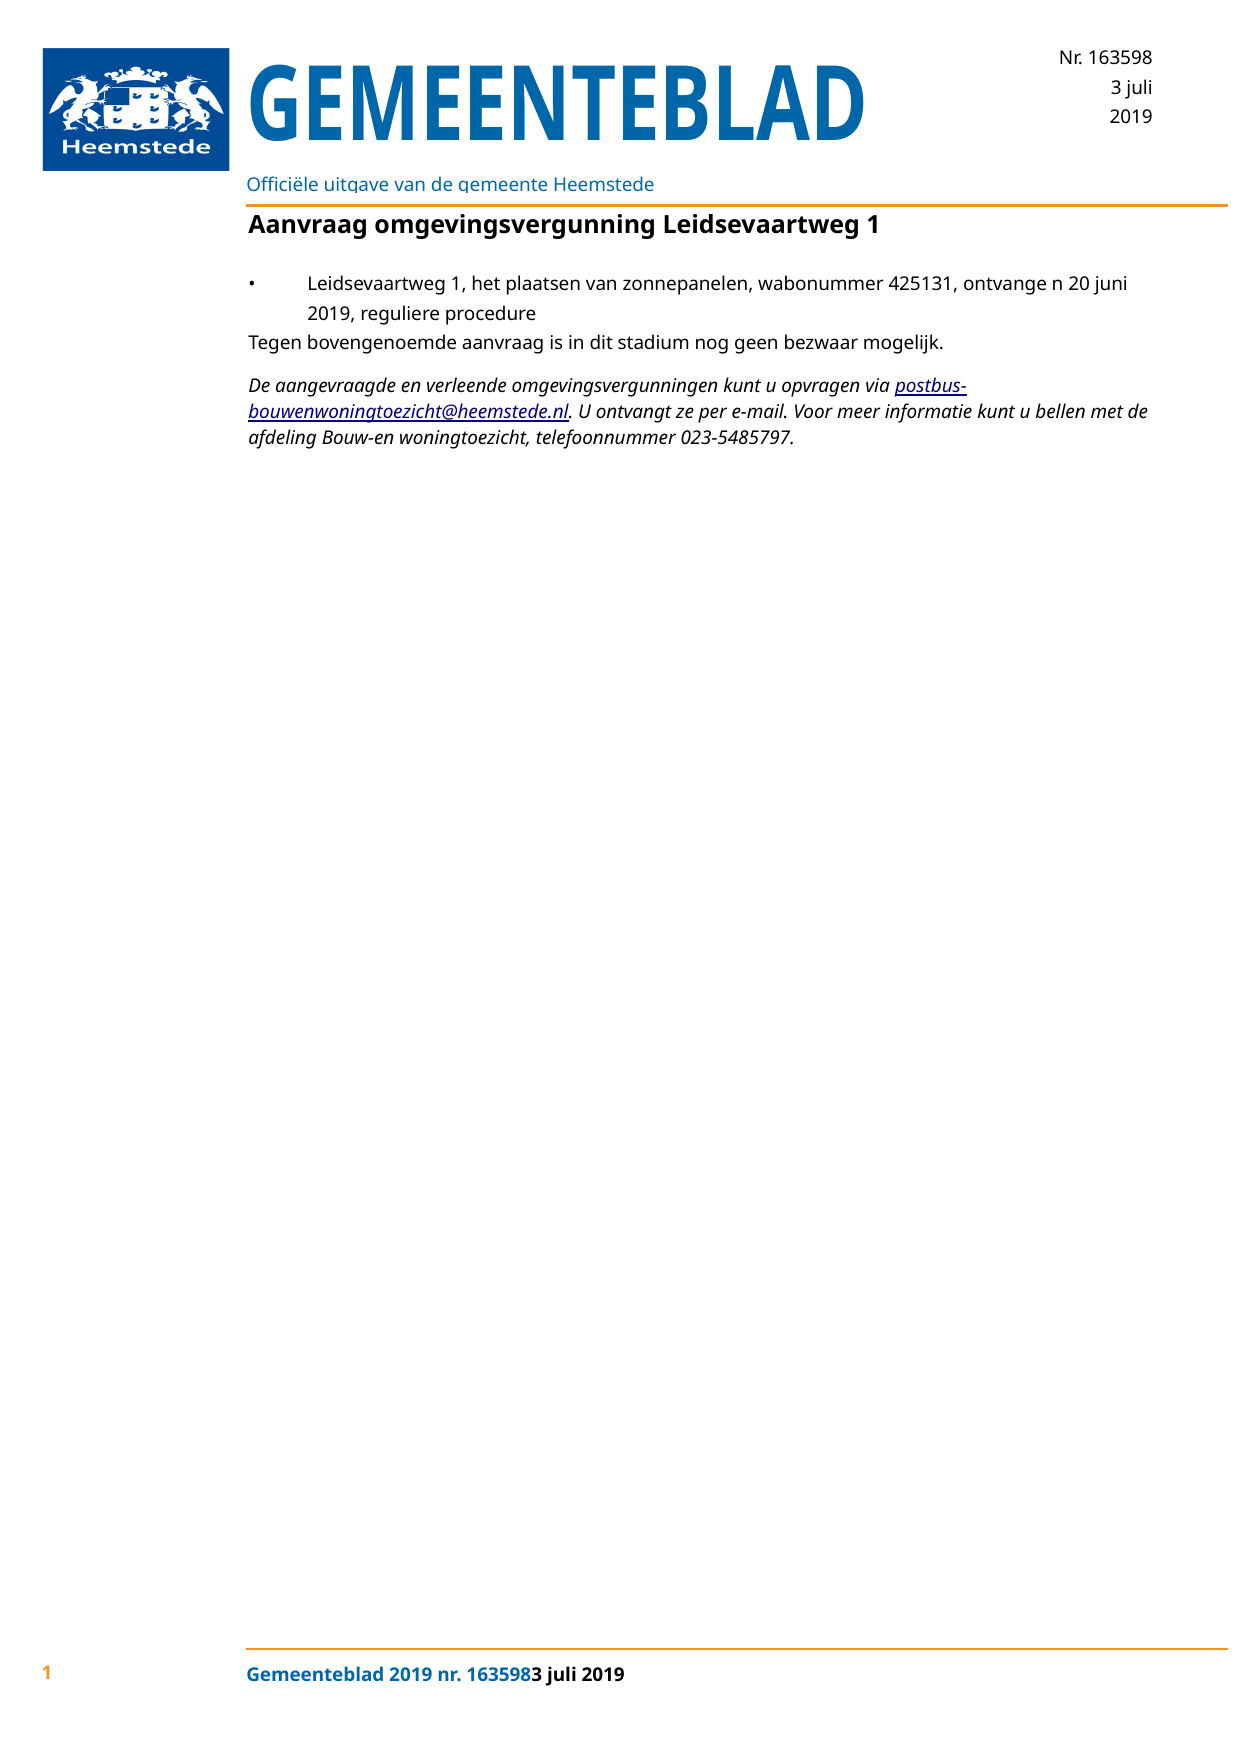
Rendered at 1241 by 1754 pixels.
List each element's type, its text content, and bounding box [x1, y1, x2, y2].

picture [41, 47, 231, 172]
list Leidsevaartweg 1, het plaatsen van zonnepanelen, wabonummer 425131, ontvange n 20 juni 2019, reguliere procedure [248, 270, 1152, 326]
text Tegen bovengenoemde aanvraag is in dit stadium nog geen bezwaar mogelijk. [248, 329, 1152, 355]
text Aanvraag omgevingsvergunning Leidsevaartweg 1 [248, 207, 1152, 241]
text De aangevraagde en verleende omgevingsvergunningen kunt u opvragen via postbus-bouwenwoningtoezicht@heemstede.nl. U ontvangt ze per e-mail. Voor meer informatie kunt u bellen met de afdeling Bouw-en woningtoezicht, telefoonnummer 023-5485797. [248, 373, 1152, 450]
